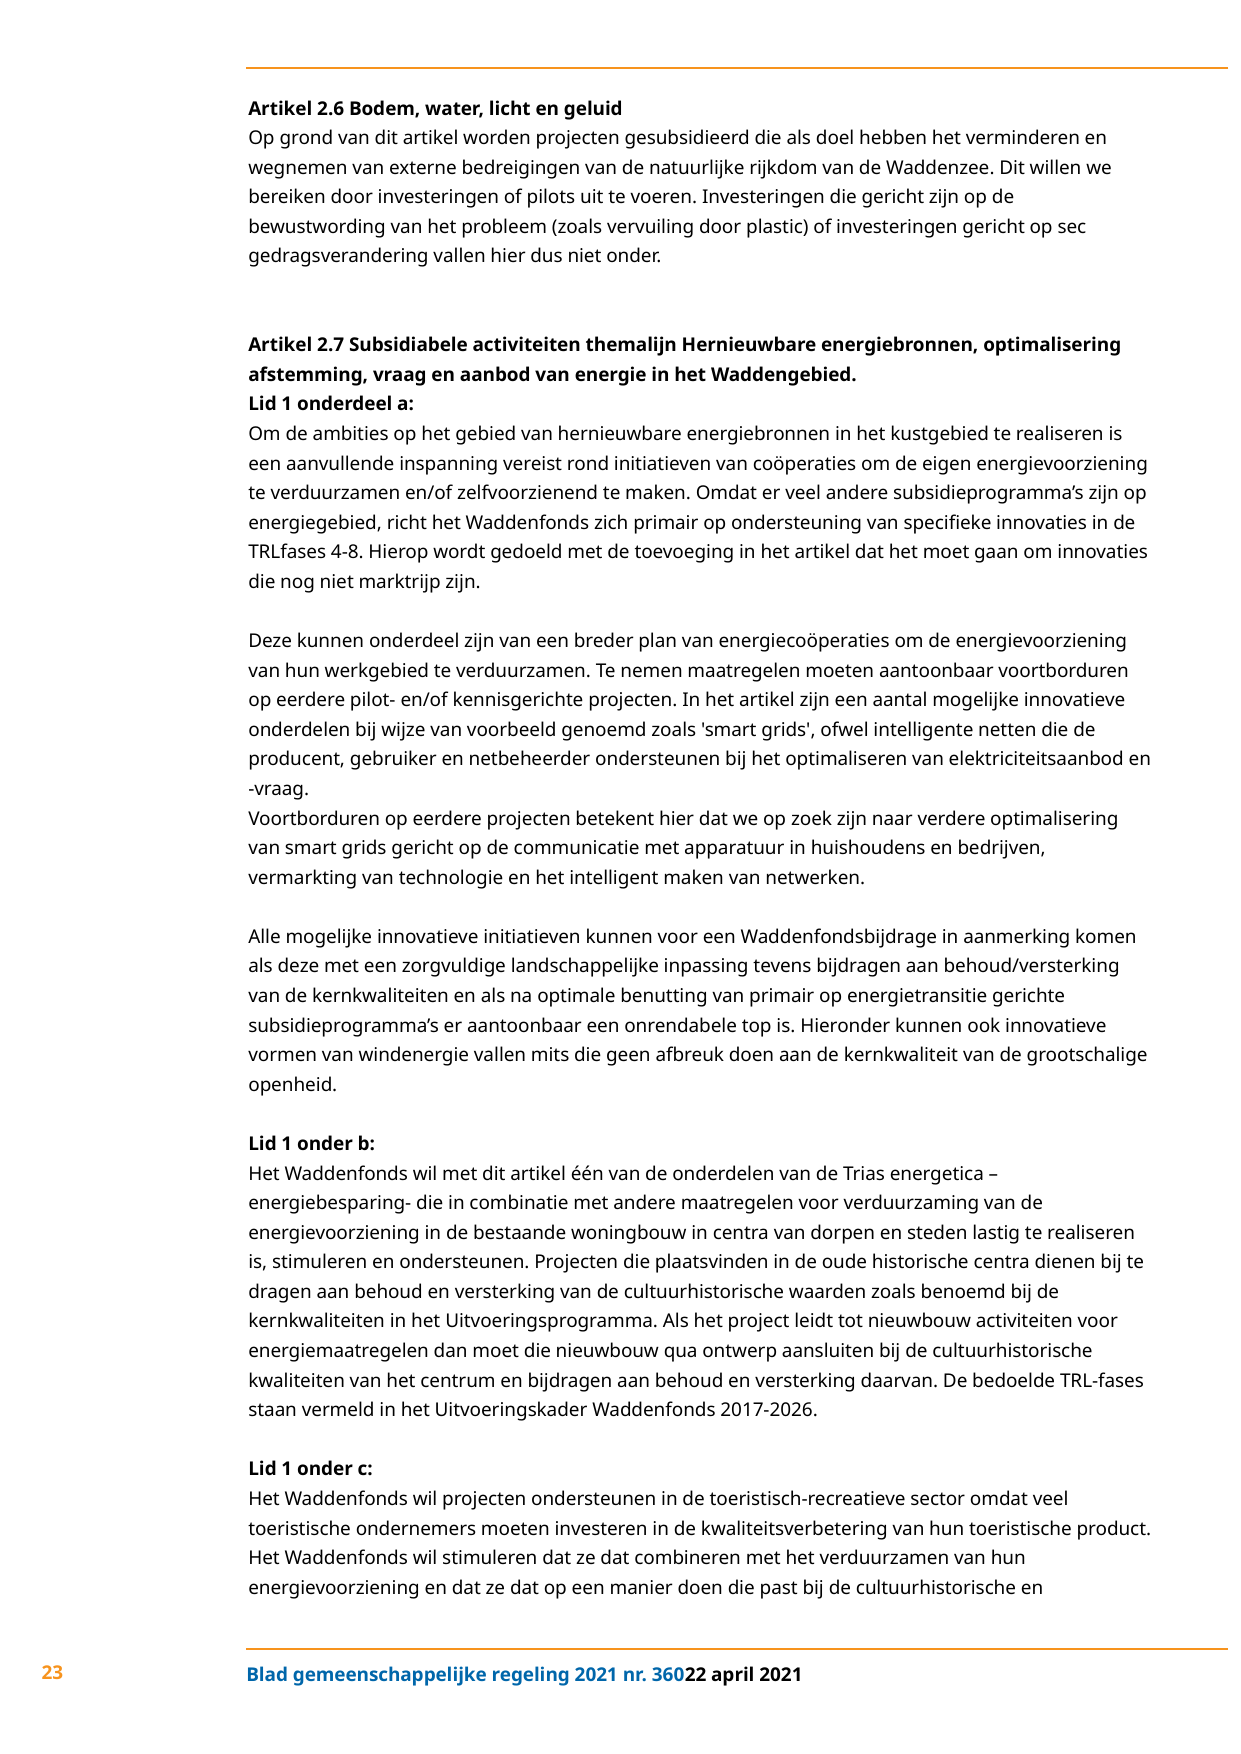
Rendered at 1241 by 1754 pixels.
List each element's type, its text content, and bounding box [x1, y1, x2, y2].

text Voortborduren op eerdere projecten betekent hier dat we op zoek zijn naar verdere optimalisering van smart grids gericht op de communicatie met apparatuur in huishoudens en bedrijven, vermarkting van technologie en het intelligent maken van netwerken. [248, 805, 1152, 890]
text Artikel 2.6 Bodem, water, licht en geluid [248, 95, 1152, 121]
text Op grond van dit artikel worden projecten gesubsidieerd die als doel hebben het verminderen en wegnemen van externe bedreigingen van de natuurlijke rijkdom van de Waddenzee. Dit willen we bereiken door investeringen of pilots uit te voeren. Investeringen die gericht zijn op de bewustwording van het probleem (zoals vervuiling door plastic) of investeringen gericht op sec gedragsverandering vallen hier dus niet onder. [248, 124, 1152, 268]
text Lid 1 onder b: [248, 1130, 1152, 1156]
text Het Waddenfonds wil projecten ondersteunen in de toeristisch-recreatieve sector omdat veel toeristische ondernemers moeten investeren in de kwaliteitsverbetering van hun toeristische product. Het Waddenfonds wil stimuleren dat ze dat combineren met het verduurzamen van hun energievoorziening en dat ze dat op een manier doen die past bij de cultuurhistorische en [248, 1485, 1152, 1600]
text Om de ambities op het gebied van hernieuwbare energiebronnen in het kustgebied te realiseren is een aanvullende inspanning vereist rond initiatieven van coöperaties om de eigen energievoorziening te verduurzamen en/of zelfvoorzienend te maken. Omdat er veel andere subsidieprogramma’s zijn op energiegebied, richt het Waddenfonds zich primair op ondersteuning van specifieke innovaties in de TRLfases 4-8. Hierop wordt gedoeld met de toevoeging in het artikel dat het moet gaan om innovaties die nog niet marktrijp zijn. [248, 420, 1152, 594]
text Artikel 2.7 Subsidiabele activiteiten themalijn Hernieuwbare energiebronnen, optimalisering afstemming, vraag en aanbod van energie in het Waddengebied. [248, 331, 1152, 387]
text Alle mogelijke innovatieve initiatieven kunnen voor een Waddenfondsbijdrage in aanmerking komen als deze met een zorgvuldige landschappelijke inpassing tevens bijdragen aan behoud/versterking van de kernkwaliteiten en als na optimale benutting van primair op energietransitie gerichte subsidieprogramma’s er aantoonbaar een onrendabele top is. Hieronder kunnen ook innovatieve vormen van windenergie vallen mits die geen afbreuk doen aan de kernkwaliteit van de grootschalige openheid. [248, 923, 1152, 1097]
text Het Waddenfonds wil met dit artikel één van de onderdelen van de Trias energetica – energiebesparing- die in combinatie met andere maatregelen voor verduurzaming van de energievoorziening in de bestaande woningbouw in centra van dorpen en steden lastig te realiseren is, stimuleren en ondersteunen. Projecten die plaatsvinden in de oude historische centra dienen bij te dragen aan behoud en versterking van de cultuurhistorische waarden zoals benoemd bij de kernkwaliteiten in het Uitvoeringsprogramma. Als het project leidt tot nieuwbouw activiteiten voor energiemaatregelen dan moet die nieuwbouw qua ontwerp aansluiten bij de cultuurhistorische kwaliteiten van het centrum en bijdragen aan behoud en versterking daarvan. De bedoelde TRL-fases staan vermeld in het Uitvoeringskader Waddenfonds 2017-2026. [248, 1160, 1152, 1422]
picture [41, 47, 231, 172]
text Deze kunnen onderdeel zijn van een breder plan van energiecoöperaties om de energievoorziening van hun werkgebied te verduurzamen. Te nemen maatregelen moeten aantoonbaar voortborduren op eerdere pilot- en/of kennisgerichte projecten. In het artikel zijn een aantal mogelijke innovatieve onderdelen bij wijze van voorbeeld genoemd zoals 'smart grids', ofwel intelligente netten die de producent, gebruiker en netbeheerder ondersteunen bij het optimaliseren van elektriciteitsaanbod en -vraag. [248, 627, 1152, 801]
text Lid 1 onder c: [248, 1456, 1152, 1481]
text Lid 1 onderdeel a: [248, 391, 1152, 416]
